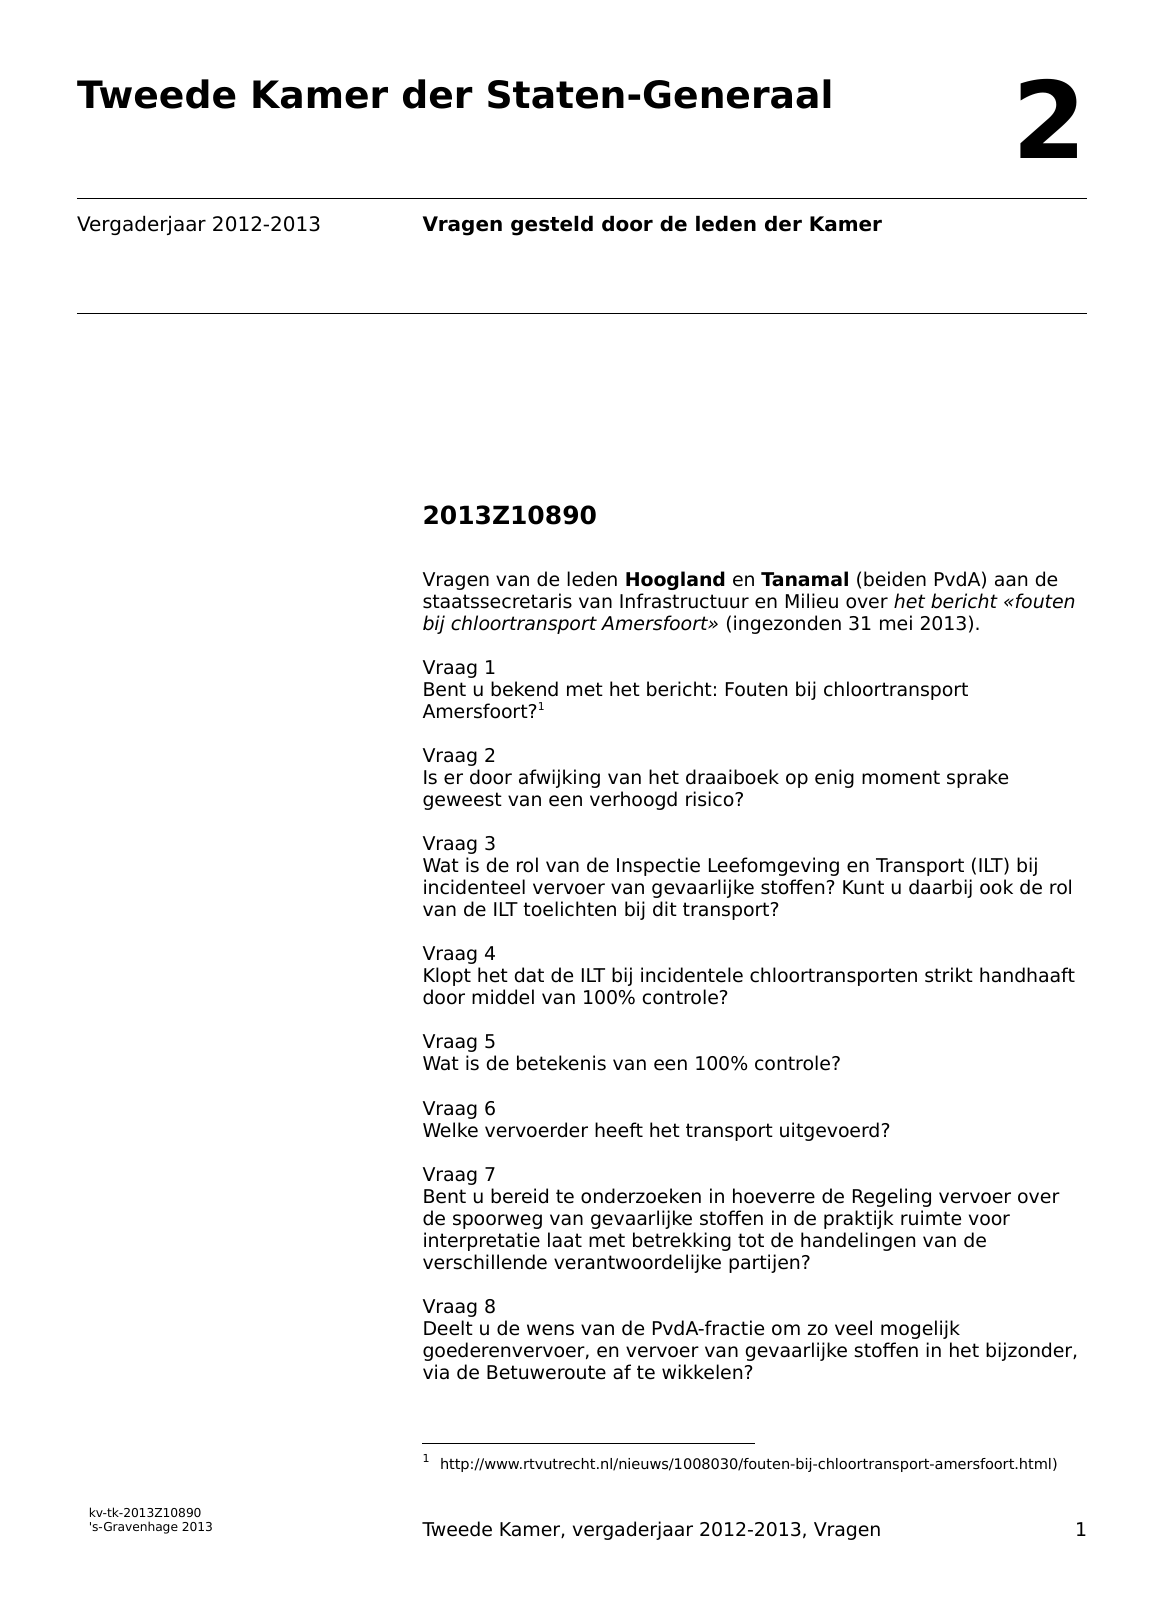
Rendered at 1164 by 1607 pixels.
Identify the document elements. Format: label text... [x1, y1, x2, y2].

text 's-Gravenhage 2013 [88, 1520, 323, 1534]
text Wat is de betekenis van een 100% controle? [422, 1053, 1087, 1075]
text Welke vervoerder heeft het transport uitgevoerd? [422, 1119, 1087, 1141]
table_cell Vragen gesteld door de leden der Kamer [422, 199, 1087, 313]
text kv-tk-2013Z10890 [88, 1506, 323, 1520]
table_header Tweede Kamer der Staten-Generaal [77, 59, 886, 198]
text Klopt het dat de ILT bij incidentele chloortransporten strikt handhaaft door middel van 100% controle? [422, 965, 1087, 1009]
text Vraag 2 [422, 745, 1087, 767]
text Bent u bekend met het bericht: Fouten bij chloortransport Amersfoort? [422, 679, 1087, 723]
text Wat is de rol van de Inspectie Leefomgeving en Transport (ILT) bij incidenteel vervoer van gevaarlijke stoffen? Kunt u daarbij ook de rol van de ILT toelichten bij dit transport? [422, 855, 1087, 921]
text Vraag 7 [422, 1164, 1087, 1186]
text Vraag 6 [422, 1097, 1087, 1119]
text Vraag 8 [422, 1296, 1087, 1318]
text Deelt u de wens van de PvdA-fractie om zo veel mogelijk goederenvervoer, en vervoer van gevaarlijke stoffen in het bijzonder, via de Betuweroute af te wikkelen? [422, 1318, 1087, 1384]
text Is er door afwijking van het draaiboek op enig moment sprake geweest van een verhoogd risico? [422, 767, 1087, 811]
text Bent u bereid te onderzoeken in hoeverre de Regeling vervoer over de spoorweg van gevaarlijke stoffen in de praktijk ruimte voor interpretatie laat met betrekking tot de handelingen van de verschillende verantwoordelijke partijen? [422, 1186, 1087, 1273]
text Vraag 1 [422, 657, 1087, 679]
table_header 2 [886, 59, 1087, 198]
text http://www.rtvutrecht.nl/nieuws/1008030/fouten-bij-chloortransport-amersfoort.html) [422, 1452, 1087, 1474]
table_cell Vergaderjaar 2012-2013 [77, 199, 422, 313]
text Vraag 4 [422, 943, 1087, 965]
text Vraag 3 [422, 833, 1087, 855]
text Vraag 5 [422, 1031, 1087, 1053]
text Vragen van de leden Hoogland en Tanamal (beiden PvdA) aan de staatssecretaris van Infrastructuur en Milieu over het bericht «fouten bij chloortransport Amersfoort» (ingezonden 31 mei 2013). [422, 569, 1087, 635]
text 2013Z10890 [422, 501, 1087, 531]
